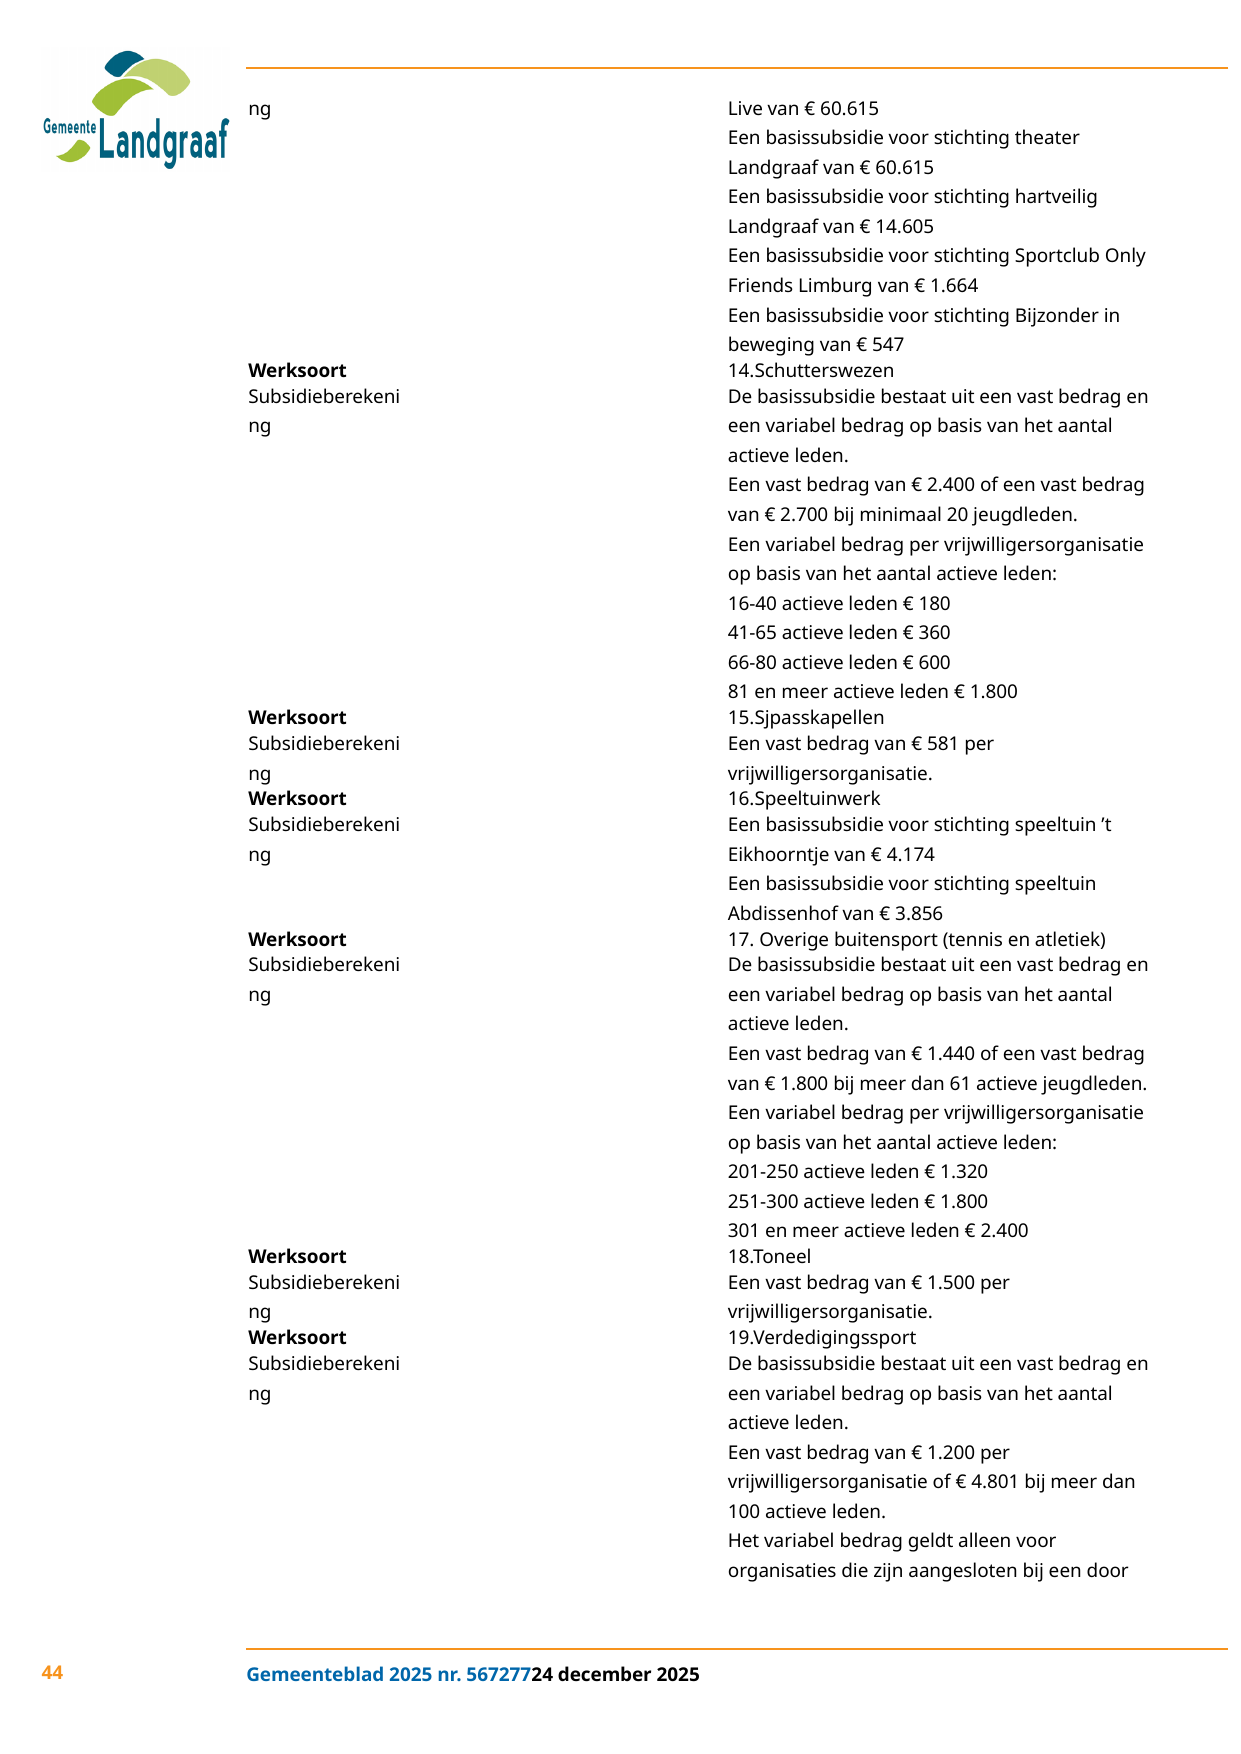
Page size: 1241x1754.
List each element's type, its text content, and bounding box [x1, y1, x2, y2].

table_cell [568, 786, 728, 811]
table_cell Werksoort [248, 357, 408, 383]
table_cell Subsidieberekening [248, 951, 408, 1243]
table_cell Werksoort [248, 1244, 408, 1269]
table_cell [568, 926, 728, 951]
table_cell [568, 730, 728, 786]
table_cell [408, 1350, 568, 1583]
table_cell [408, 811, 568, 926]
table_cell [568, 357, 728, 383]
table_cell 18.Toneel [728, 1244, 1152, 1269]
table_cell 15.Sjpasskapellen [728, 705, 1152, 730]
table_cell Een basissubsidie voor stichting speeltuin ’t Eikhoorntje van € 4.174 Een basissubsidie voor stichting speeltuin Abdissenhof van € 3.856 [728, 811, 1152, 926]
table_cell [568, 1269, 728, 1324]
table_cell De basissubsidie bestaat uit een vast bedrag en een variabel bedrag op basis van het aantal actieve leden. Een vast bedrag van € 1.440 of een vast bedrag van € 1.800 bij meer dan 61 actieve jeugdleden. Een variabel bedrag per vrijwilligersorganisatie op basis van het aantal actieve leden: 201-250 actieve leden € 1.320 251-300 actieve leden € 1.800 301 en meer actieve leden € 2.400 [728, 951, 1152, 1243]
table_cell 19.Verdedigingssport [728, 1325, 1152, 1350]
table_cell 16.Speeltuinwerk [728, 786, 1152, 811]
table_cell Werksoort [248, 786, 408, 811]
picture [41, 47, 231, 172]
table_cell [408, 1325, 568, 1350]
table_cell [568, 811, 728, 926]
table_cell [408, 1269, 568, 1324]
table_cell [568, 1325, 728, 1350]
table_cell Live van € 60.615 Een basissubsidie voor stichting theater Landgraaf van € 60.615 Een basissubsidie voor stichting hartveilig Landgraaf van € 14.605 Een basissubsidie voor stichting Sportclub Only Friends Limburg van € 1.664 Een basissubsidie voor stichting Bijzonder in beweging van € 547 [728, 95, 1152, 357]
table_cell Subsidieberekening [248, 383, 408, 704]
table_cell Subsidieberekening [248, 1350, 408, 1583]
table_cell [568, 1350, 728, 1583]
table_cell De basissubsidie bestaat uit een vast bedrag en een variabel bedrag op basis van het aantal actieve leden. Een vast bedrag van € 2.400 of een vast bedrag van € 2.700 bij minimaal 20 jeugdleden. Een variabel bedrag per vrijwilligersorganisatie op basis van het aantal actieve leden: 16-40 actieve leden € 180 41-65 actieve leden € 360 66-80 actieve leden € 600 81 en meer actieve leden € 1.800 [728, 383, 1152, 704]
table_cell [568, 705, 728, 730]
table_cell Werksoort [248, 1325, 408, 1350]
table_cell [408, 705, 568, 730]
table_cell [408, 730, 568, 786]
table_cell Werksoort [248, 705, 408, 730]
table_cell [408, 357, 568, 383]
table_cell [408, 926, 568, 951]
table_cell [408, 951, 568, 1243]
table_cell [568, 95, 728, 357]
table_cell Een vast bedrag van € 1.500 per vrijwilligersorganisatie. [728, 1269, 1152, 1324]
table_cell [568, 951, 728, 1243]
table_cell 14.Schutterswezen [728, 357, 1152, 383]
table_cell Een vast bedrag van € 581 per vrijwilligersorganisatie. [728, 730, 1152, 786]
table_cell ng [248, 95, 408, 357]
table_cell [568, 383, 728, 704]
table_cell Subsidieberekening [248, 1269, 408, 1324]
table_cell Subsidieberekening [248, 811, 408, 926]
table_cell [408, 786, 568, 811]
table_cell Werksoort [248, 926, 408, 951]
table_cell [408, 95, 568, 357]
table_cell [408, 383, 568, 704]
table_cell [408, 1244, 568, 1269]
table_cell Subsidieberekening [248, 730, 408, 786]
table_cell [568, 1244, 728, 1269]
table_cell De basissubsidie bestaat uit een vast bedrag en een variabel bedrag op basis van het aantal actieve leden. Een vast bedrag van € 1.200 per vrijwilligersorganisatie of € 4.801 bij meer dan 100 actieve leden. Het variabel bedrag geldt alleen voor organisaties die zijn aangesloten bij een door [728, 1350, 1152, 1583]
table_cell 17. Overige buitensport (tennis en atletiek) [728, 926, 1152, 951]
